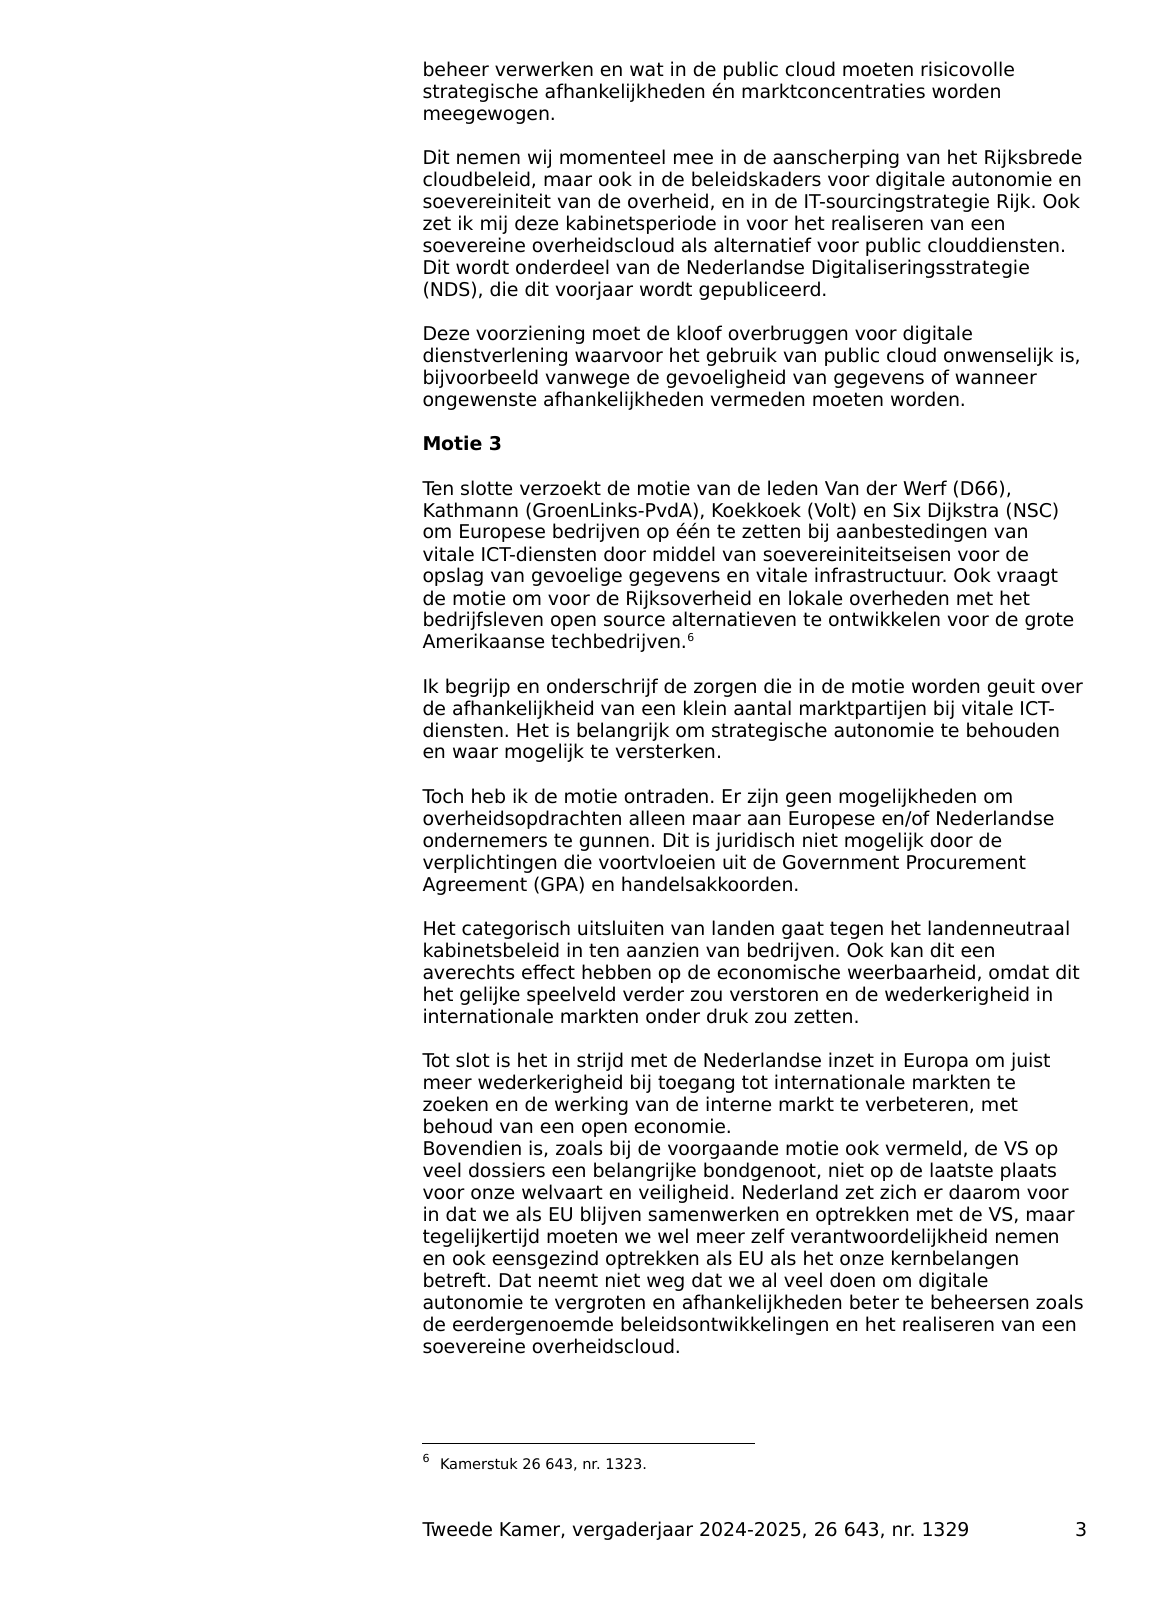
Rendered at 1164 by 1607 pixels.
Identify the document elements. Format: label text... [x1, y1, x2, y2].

text Ik begrijp en onderschrijf de zorgen die in de motie worden geuit over de afhankelijkheid van een klein aantal marktpartijen bij vitale ICT-diensten. Het is belangrijk om strategische autonomie te behouden en waar mogelijk te versterken. [422, 676, 1087, 763]
subtitle Motie 3 [422, 433, 1087, 455]
text Toch heb ik de motie ontraden. Er zijn geen mogelijkheden om overheidsopdrachten alleen maar aan Europese en/of Nederlandse ondernemers te gunnen. Dit is juridisch niet mogelijk door de verplichtingen die voortvloeien uit de Government Procurement Agreement (GPA) en handelsakkoorden. [422, 786, 1087, 896]
text Deze voorziening moet de kloof overbruggen voor digitale dienstverlening waarvoor het gebruik van public cloud onwenselijk is, bijvoorbeeld vanwege de gevoeligheid van gegevens of wanneer ongewenste afhankelijkheden vermeden moeten worden. [422, 323, 1087, 411]
text Het categorisch uitsluiten van landen gaat tegen het landenneutraal kabinetsbeleid in ten aanzien van bedrijven. Ook kan dit een averechts effect hebben op de economische weerbaarheid, omdat dit het gelijke speelveld verder zou verstoren en de wederkerigheid in internationale markten onder druk zou zetten. [422, 918, 1087, 1028]
text Ten slotte verzoekt de motie van de leden Van der Werf (D66), Kathmann (GroenLinks-PvdA), Koekkoek (Volt) en Six Dijkstra (NSC) om Europese bedrijven op één te zetten bij aanbestedingen van vitale ICT-diensten door middel van soevereiniteitseisen voor de opslag van gevoelige gegevens en vitale infrastructuur. Ook vraagt de motie om voor de Rijksoverheid en lokale overheden met het bedrijfsleven open source alternatieven te ontwikkelen voor de grote Amerikaanse techbedrijven. [422, 477, 1087, 653]
text beheer verwerken en wat in de public cloud moeten risicovolle strategische afhankelijkheden én marktconcentraties worden meegewogen. [422, 59, 1087, 125]
text Kamerstuk 26 643, nr. 1323. [422, 1452, 1087, 1474]
text Tot slot is het in strijd met de Nederlandse inzet in Europa om juist meer wederkerigheid bij toegang tot internationale markten te zoeken en de werking van de interne markt te verbeteren, met behoud van een open economie. [422, 1050, 1087, 1138]
text Dit nemen wij momenteel mee in de aanscherping van het Rijksbrede cloudbeleid, maar ook in de beleidskaders voor digitale autonomie en soevereiniteit van de overheid, en in de IT-sourcingstrategie Rijk. Ook zet ik mij deze kabinetsperiode in voor het realiseren van een soevereine overheidscloud als alternatief voor public clouddiensten. Dit wordt onderdeel van de Nederlandse Digitaliseringsstrategie (NDS), die dit voorjaar wordt gepubliceerd. [422, 147, 1087, 301]
text Bovendien is, zoals bij de voorgaande motie ook vermeld, de VS op veel dossiers een belangrijke bondgenoot, niet op de laatste plaats voor onze welvaart en veiligheid. Nederland zet zich er daarom voor in dat we als EU blijven samenwerken en optrekken met de VS, maar tegelijkertijd moeten we wel meer zelf verantwoordelijkheid nemen en ook eensgezind optrekken als EU als het onze kernbelangen betreft. Dat neemt niet weg dat we al veel doen om digitale autonomie te vergroten en afhankelijkheden beter te beheersen zoals de eerdergenoemde beleidsontwikkelingen en het realiseren van een soevereine overheidscloud. [422, 1138, 1087, 1357]
